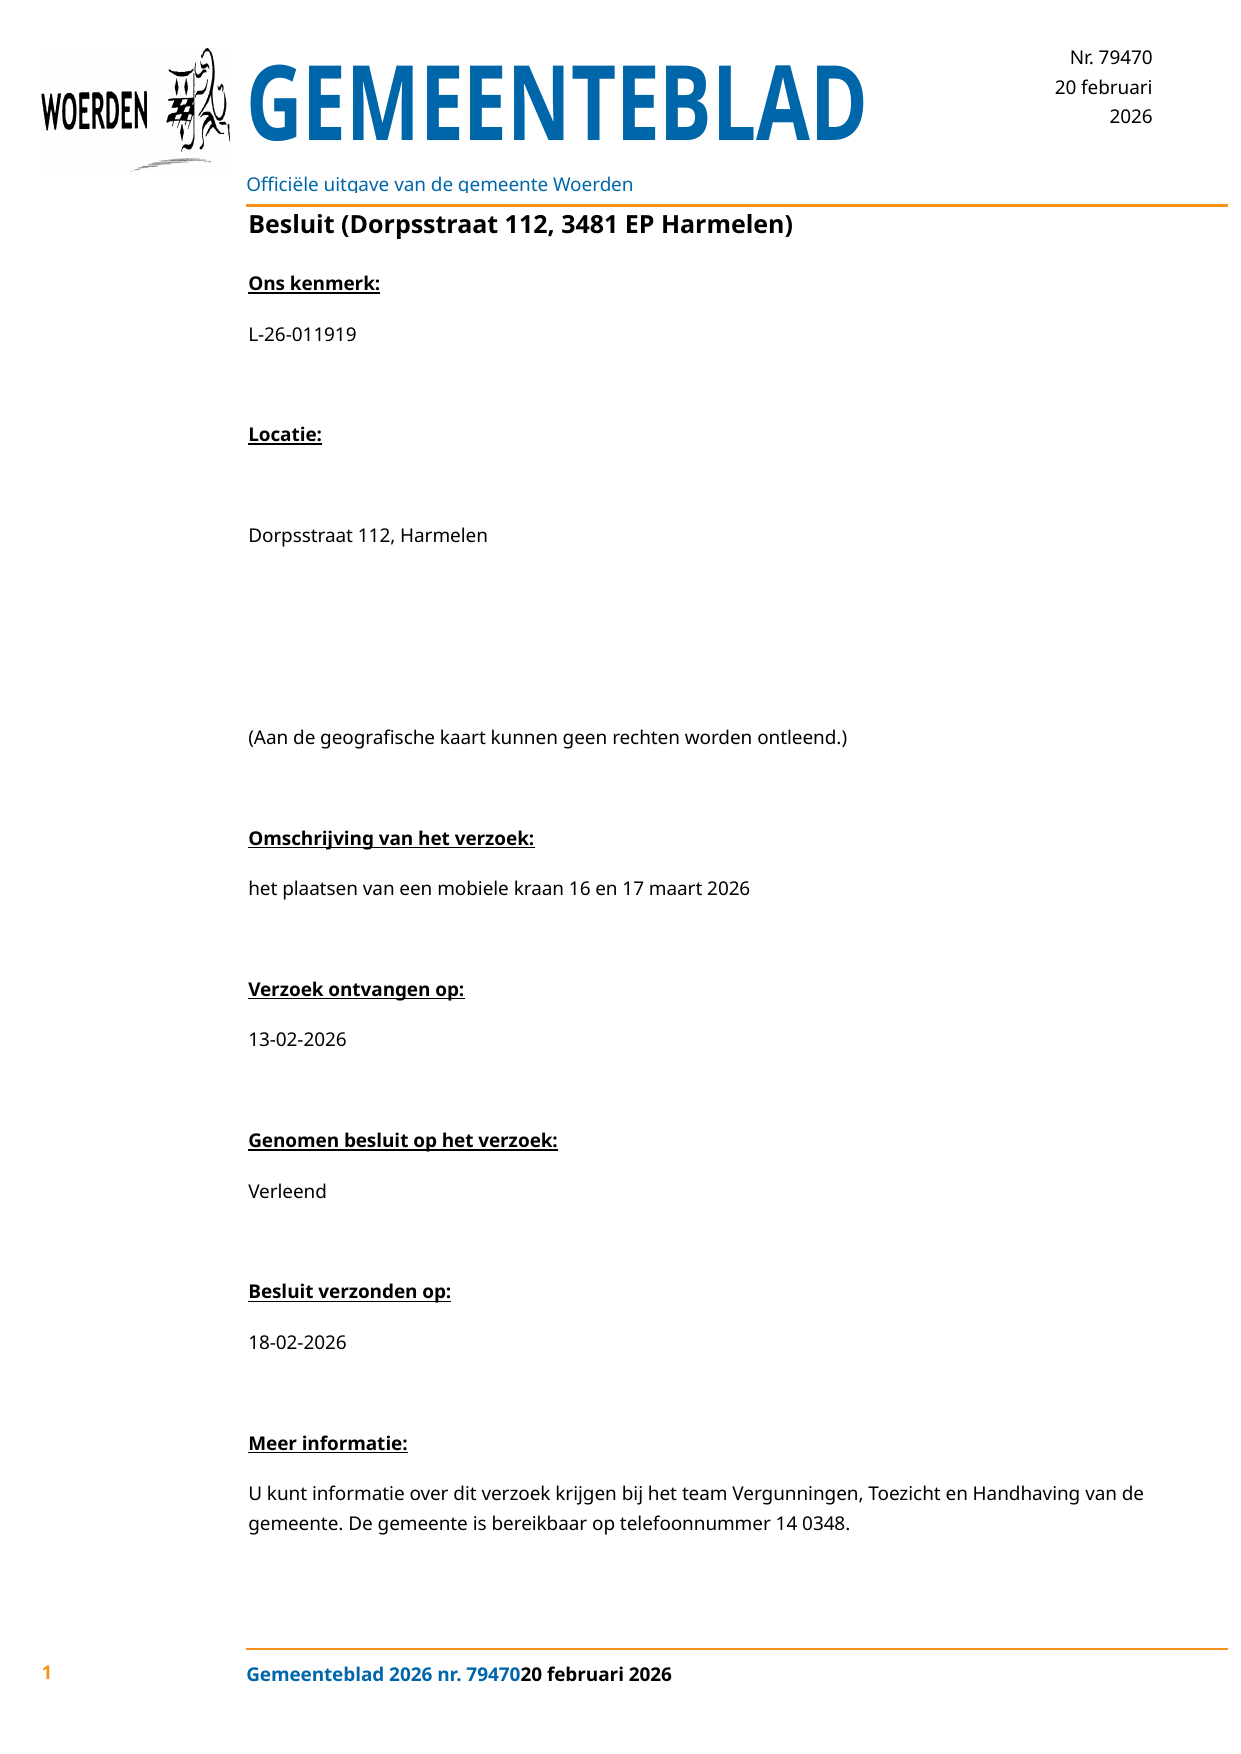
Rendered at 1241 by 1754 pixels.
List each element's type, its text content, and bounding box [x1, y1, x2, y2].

text Ons kenmerk: [248, 270, 1152, 296]
text Verzoek ontvangen op: [248, 976, 1152, 1002]
text Verleend [248, 1178, 1152, 1203]
text Meer informatie: [248, 1430, 1152, 1456]
text Genomen besluit op het verzoek: [248, 1127, 1152, 1153]
text Omschrijving van het verzoek: [248, 825, 1152, 851]
text Besluit (Dorpsstraat 112, 3481 EP Harmelen) [248, 207, 1152, 241]
text L-26-011919 [248, 321, 1152, 346]
picture [41, 47, 231, 172]
text U kunt informatie over dit verzoek krijgen bij het team Vergunningen, Toezicht en Handhaving van de gemeente. De gemeente is bereikbaar op telefoonnummer 14 0348. [248, 1480, 1152, 1536]
text 18-02-2026 [248, 1329, 1152, 1355]
text Besluit verzonden op: [248, 1279, 1152, 1304]
text (Aan de geografische kaart kunnen geen rechten worden ontleend.) [248, 724, 1152, 750]
text Dorpsstraat 112, Harmelen [248, 522, 1152, 548]
text 13-02-2026 [248, 1027, 1152, 1052]
text Locatie: [248, 422, 1152, 447]
text het plaatsen van een mobiele kraan 16 en 17 maart 2026 [248, 875, 1152, 901]
